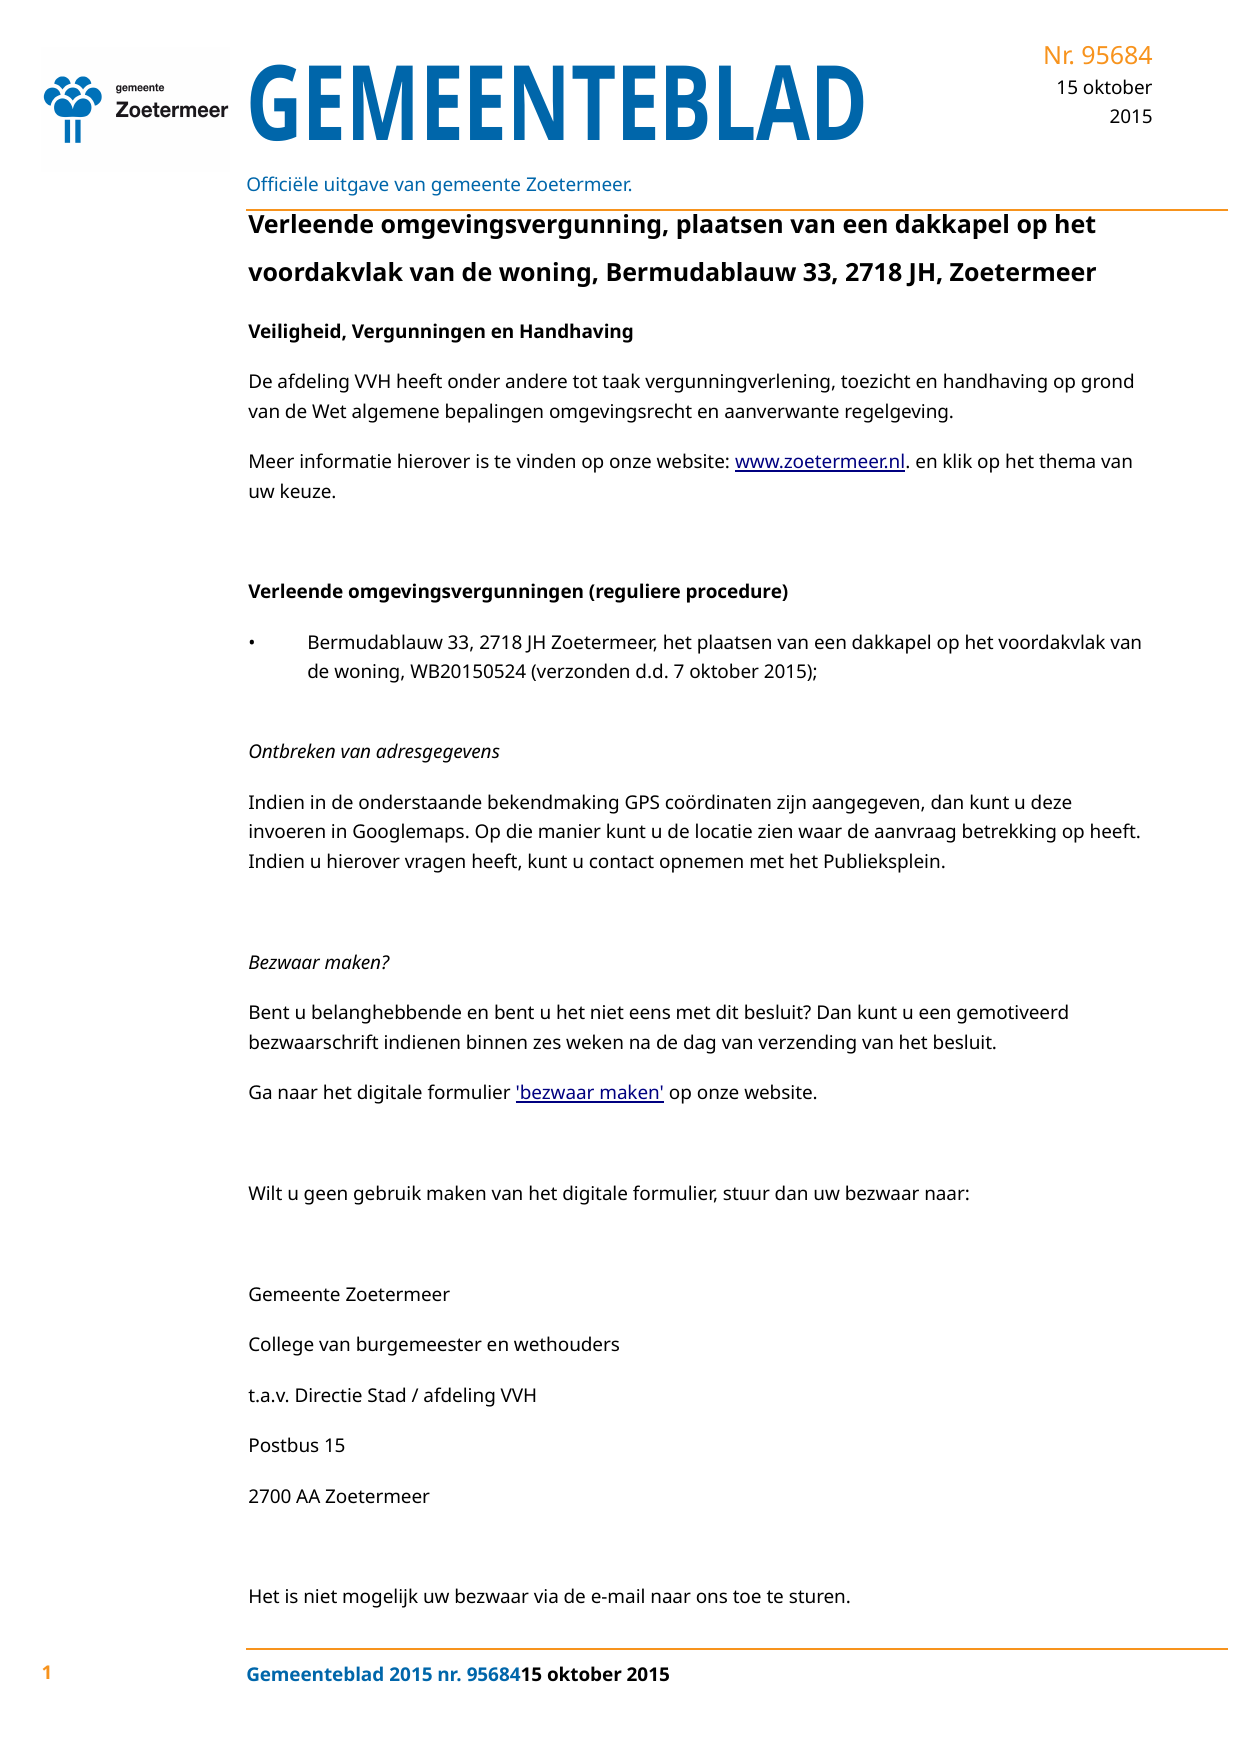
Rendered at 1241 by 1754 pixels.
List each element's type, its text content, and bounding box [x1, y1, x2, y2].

text Indien in de onderstaande bekendmaking GPS coördinaten zijn aangegeven, dan kunt u deze invoeren in Googlemaps. Op die manier kunt u de locatie zien waar de aanvraag betrekking op heeft. Indien u hierover vragen heeft, kunt u contact opnemen met het Publieksplein. [248, 789, 1152, 874]
text Verleende omgevingsvergunningen (reguliere procedure) [248, 579, 1152, 604]
text Veiligheid, Vergunningen en Handhaving [248, 318, 1152, 344]
text 2700 AA Zoetermeer [248, 1483, 1152, 1509]
text Ga naar het digitale formulier 'bezwaar maken' op onze website. [248, 1079, 1152, 1105]
list Bermudablauw 33, 2718 JH Zoetermeer, het plaatsen van een dakkapel op het voordakvlak van de woning, WB20150524 (verzonden d.d. 7 oktober 2015); [248, 629, 1152, 684]
text Verleende omgevingsvergunning, plaatsen van een dakkapel op het voordakvlak van de woning, Bermudablauw 33, 2718 JH, Zoetermeer [248, 211, 1152, 288]
text Meer informatie hierover is te vinden op onze website: www.zoetermeer.nl. en klik op het thema van uw keuze. [248, 448, 1152, 504]
text Ontbreken van adresgegevens [248, 739, 1152, 764]
picture [41, 47, 231, 172]
text Bent u belanghebbende en bent u het niet eens met dit besluit? Dan kunt u een gemotiveerd bezwaarschrift indienen binnen zes weken na de dag van verzending van het besluit. [248, 999, 1152, 1055]
text College van burgemeester en wethouders [248, 1332, 1152, 1357]
text t.a.v. Directie Stad / afdeling VVH [248, 1382, 1152, 1408]
text Wilt u geen gebruik maken van het digitale formulier, stuur dan uw bezwaar naar: [248, 1180, 1152, 1206]
text Bezwaar maken? [248, 949, 1152, 975]
text Postbus 15 [248, 1432, 1152, 1458]
text Gemeente Zoetermeer [248, 1281, 1152, 1307]
text Het is niet mogelijk uw bezwaar via de e-mail naar ons toe te sturen. [248, 1584, 1152, 1609]
text De afdeling VVH heeft onder andere tot taak vergunningverlening, toezicht en handhaving op grond van de Wet algemene bepalingen omgevingsrecht en aanverwante regelgeving. [248, 368, 1152, 424]
